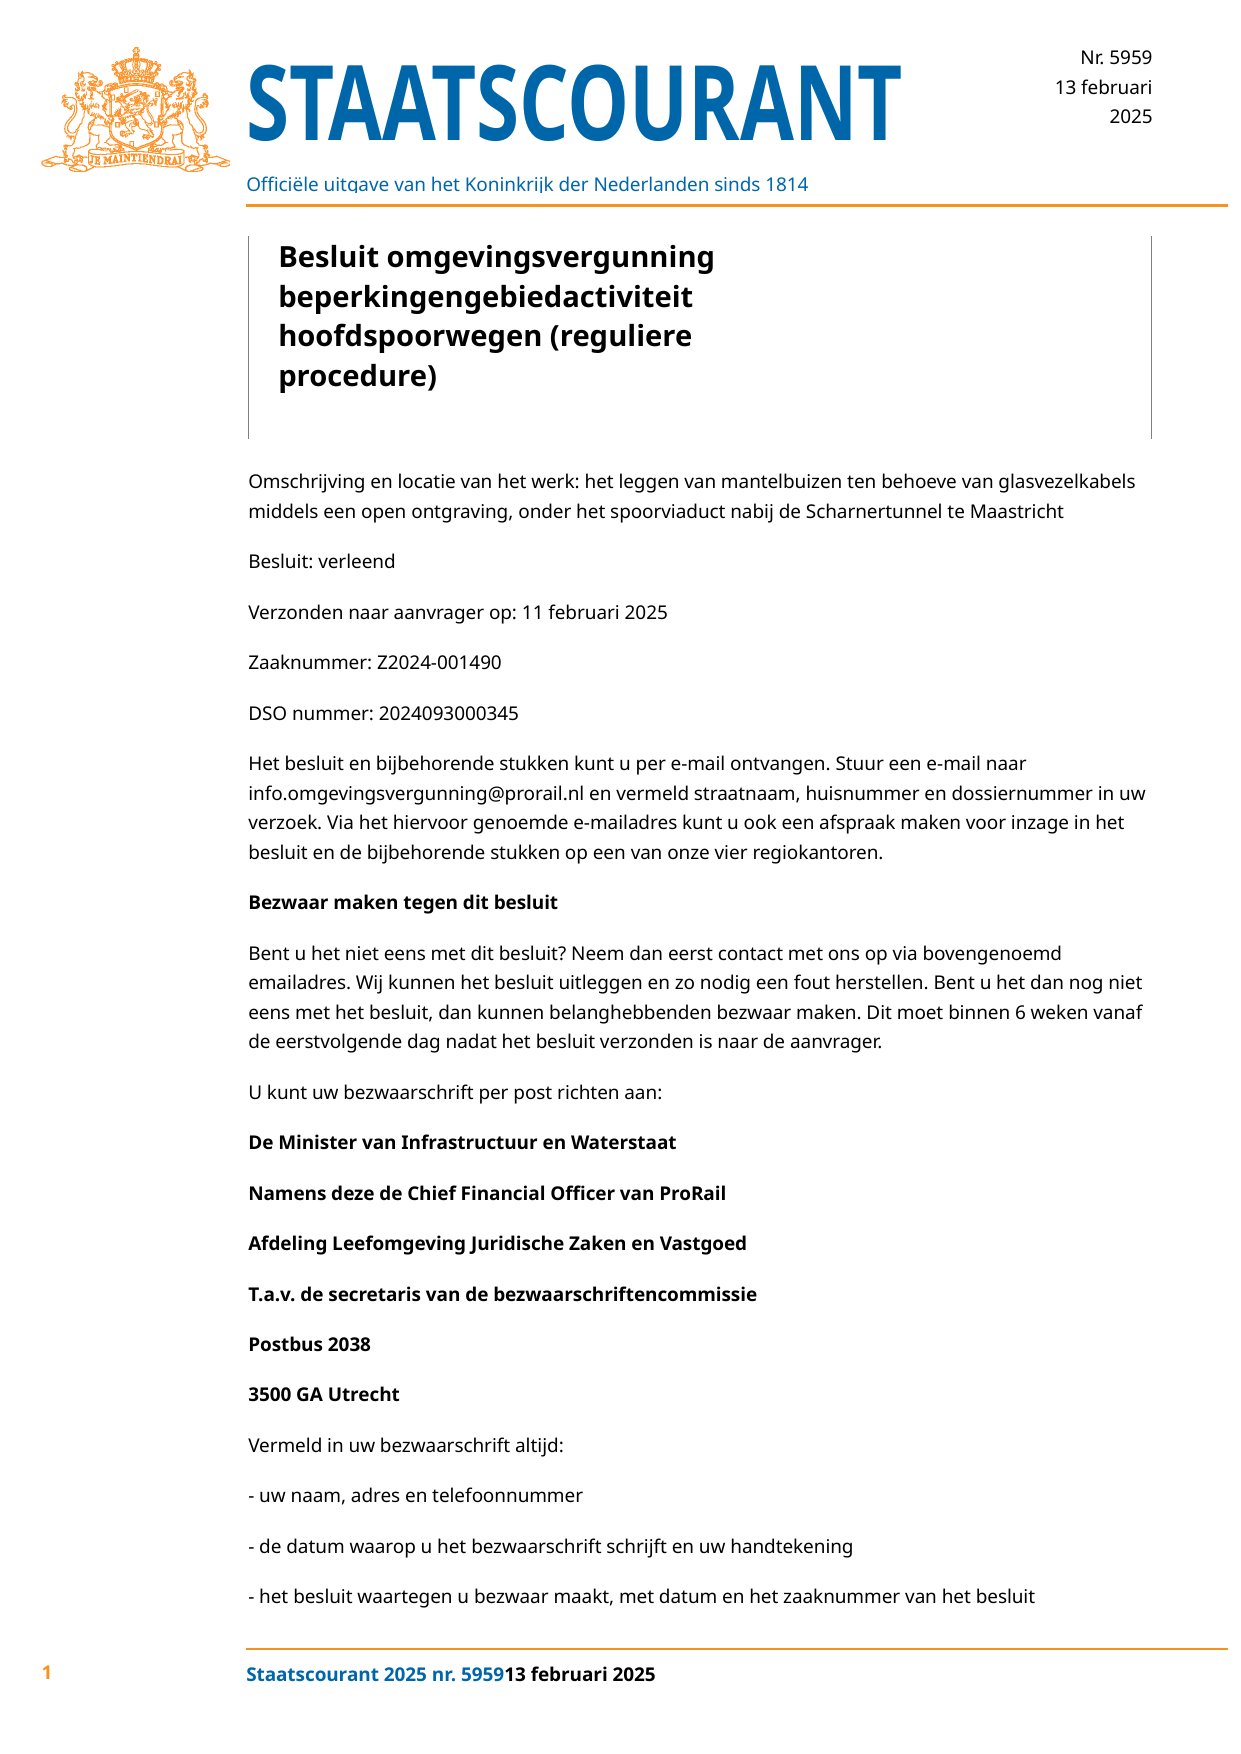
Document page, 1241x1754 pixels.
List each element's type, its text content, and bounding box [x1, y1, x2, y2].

table_header Besluit omgevingsvergunning beperkingengebiedactiviteit hoofdspoorwegen (reguliere procedure) [249, 236, 850, 439]
picture [41, 47, 231, 172]
text - de datum waarop u het bezwaarschrift schrijft en uw handtekening [248, 1533, 1152, 1558]
text Besluit: verleend [248, 549, 1152, 574]
text U kunt uw bezwaarschrift per post richten aan: [248, 1079, 1152, 1105]
text Bent u het niet eens met dit besluit? Neem dan eerst contact met ons op via bovengenoemd emailadres. Wij kunnen het besluit uitleggen en zo nodig een fout herstellen. Bent u het dan nog niet eens met het besluit, dan kunnen belanghebbenden bezwaar maken. Dit moet binnen 6 weken vanaf de eerstvolgende dag nadat het besluit verzonden is naar de aanvrager. [248, 940, 1152, 1054]
text Afdeling Leefomgeving Juridische Zaken en Vastgoed [248, 1230, 1152, 1256]
text 3500 GA Utrecht [248, 1382, 1152, 1407]
table_header [1090, 236, 1151, 413]
text Namens deze de Chief Financial Officer van ProRail [248, 1180, 1152, 1206]
table_header [850, 236, 912, 413]
text Zaaknummer: Z2024-001490 [248, 649, 1152, 675]
text De Minister van Infrastructuur en Waterstaat [248, 1129, 1152, 1155]
text Postbus 2038 [248, 1331, 1152, 1357]
text Het besluit en bijbehorende stukken kunt u per e-mail ontvangen. Stuur een e-mail naar info.omgevingsvergunning@prorail.nl en vermeld straatnaam, huisnummer en dossiernummer in uw verzoek. Via het hiervoor genoemde e-mailadres kunt u ook een afspraak maken voor inzage in het besluit en de bijbehorende stukken op een van onze vier regiokantoren. [248, 750, 1152, 865]
text DSO nummer: 2024093000345 [248, 700, 1152, 726]
text Bezwaar maken tegen dit besluit [248, 889, 1152, 915]
table_header [850, 414, 1151, 439]
text Verzonden naar aanvrager op: 11 februari 2025 [248, 599, 1152, 625]
text - uw naam, adres en telefoonnummer [248, 1482, 1152, 1508]
text Vermeld in uw bezwaarschrift altijd: [248, 1432, 1152, 1458]
text Omschrijving en locatie van het werk: het leggen van mantelbuizen ten behoeve van glasvezelkabels middels een open ontgraving, onder het spoorviaduct nabij de Scharnertunnel te Maastricht [248, 469, 1152, 524]
text - het besluit waartegen u bezwaar maakt, met datum en het zaaknummer van het besluit [248, 1583, 1152, 1609]
text T.a.v. de secretaris van de bezwaarschriftencommissie [248, 1281, 1152, 1306]
picture [912, 236, 1090, 414]
